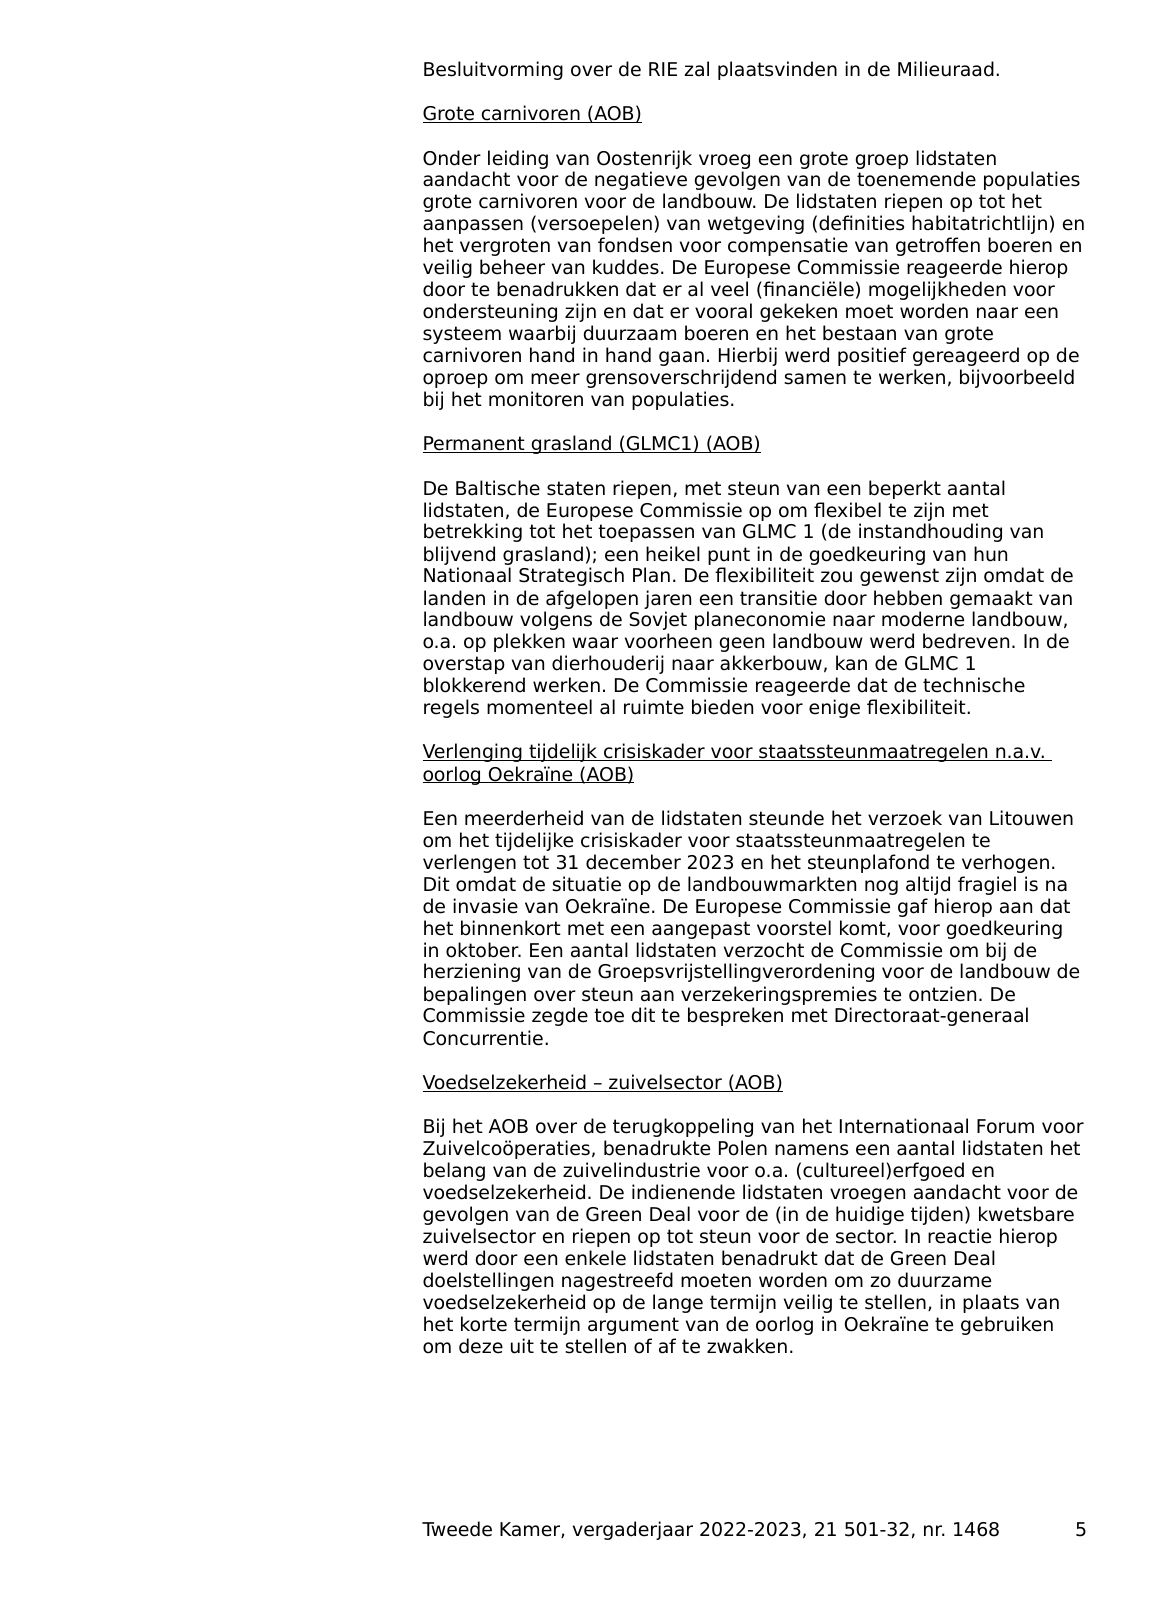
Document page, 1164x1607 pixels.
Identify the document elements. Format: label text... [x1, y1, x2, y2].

subtitle Voedselzekerheid – zuivelsector (AOB) [422, 1072, 1087, 1093]
subtitle Verlenging tijdelijk crisiskader voor staatssteunmaatregelen n.a.v. oorlog Oekraïne (AOB) [422, 741, 1087, 785]
subtitle Grote carnivoren (AOB) [422, 103, 1087, 125]
text Een meerderheid van de lidstaten steunde het verzoek van Litouwen om het tijdelijke crisiskader voor staatssteunmaatregelen te verlengen tot 31 december 2023 en het steunplafond te verhogen. Dit omdat de situatie op de landbouwmarkten nog altijd fragiel is na de invasie van Oekraïne. De Europese Commissie gaf hierop aan dat het binnenkort met een aangepast voorstel komt, voor goedkeuring in oktober. Een aantal lidstaten verzocht de Commissie om bij de herziening van de Groepsvrijstellingverordening voor de landbouw de bepalingen over steun aan verzekeringspremies te ontzien. De Commissie zegde toe dit te bespreken met Directoraat-generaal Concurrentie. [422, 808, 1087, 1049]
subtitle Permanent grasland (GLMC1) (AOB) [422, 433, 1087, 455]
text Bij het AOB over de terugkoppeling van het Internationaal Forum voor Zuivelcoöperaties, benadrukte Polen namens een aantal lidstaten het belang van de zuivelindustrie voor o.a. (cultureel)erfgoed en voedselzekerheid. De indienende lidstaten vroegen aandacht voor de gevolgen van de Green Deal voor de (in de huidige tijden) kwetsbare zuivelsector en riepen op tot steun voor de sector. In reactie hierop werd door een enkele lidstaten benadrukt dat de Green Deal doelstellingen nagestreefd moeten worden om zo duurzame voedselzekerheid op de lange termijn veilig te stellen, in plaats van het korte termijn argument van de oorlog in Oekraïne te gebruiken om deze uit te stellen of af te zwakken. [422, 1116, 1087, 1357]
text Besluitvorming over de RIE zal plaatsvinden in de Milieuraad. [422, 59, 1087, 81]
text De Baltische staten riepen, met steun van een beperkt aantal lidstaten, de Europese Commissie op om flexibel te zijn met betrekking tot het toepassen van GLMC 1 (de instandhouding van blijvend grasland); een heikel punt in de goedkeuring van hun Nationaal Strategisch Plan. De flexibiliteit zou gewenst zijn omdat de landen in de afgelopen jaren een transitie door hebben gemaakt van landbouw volgens de Sovjet planeconomie naar moderne landbouw, o.a. op plekken waar voorheen geen landbouw werd bedreven. In de overstap van dierhouderij naar akkerbouw, kan de GLMC 1 blokkerend werken. De Commissie reageerde dat de technische regels momenteel al ruimte bieden voor enige flexibiliteit. [422, 477, 1087, 719]
text Onder leiding van Oostenrijk vroeg een grote groep lidstaten aandacht voor de negatieve gevolgen van de toenemende populaties grote carnivoren voor de landbouw. De lidstaten riepen op tot het aanpassen (versoepelen) van wetgeving (definities habitatrichtlijn) en het vergroten van fondsen voor compensatie van getroffen boeren en veilig beheer van kuddes. De Europese Commissie reageerde hierop door te benadrukken dat er al veel (financiële) mogelijkheden voor ondersteuning zijn en dat er vooral gekeken moet worden naar een systeem waarbij duurzaam boeren en het bestaan van grote carnivoren hand in hand gaan. Hierbij werd positief gereageerd op de oproep om meer grensoverschrijdend samen te werken, bijvoorbeeld bij het monitoren van populaties. [422, 147, 1087, 411]
